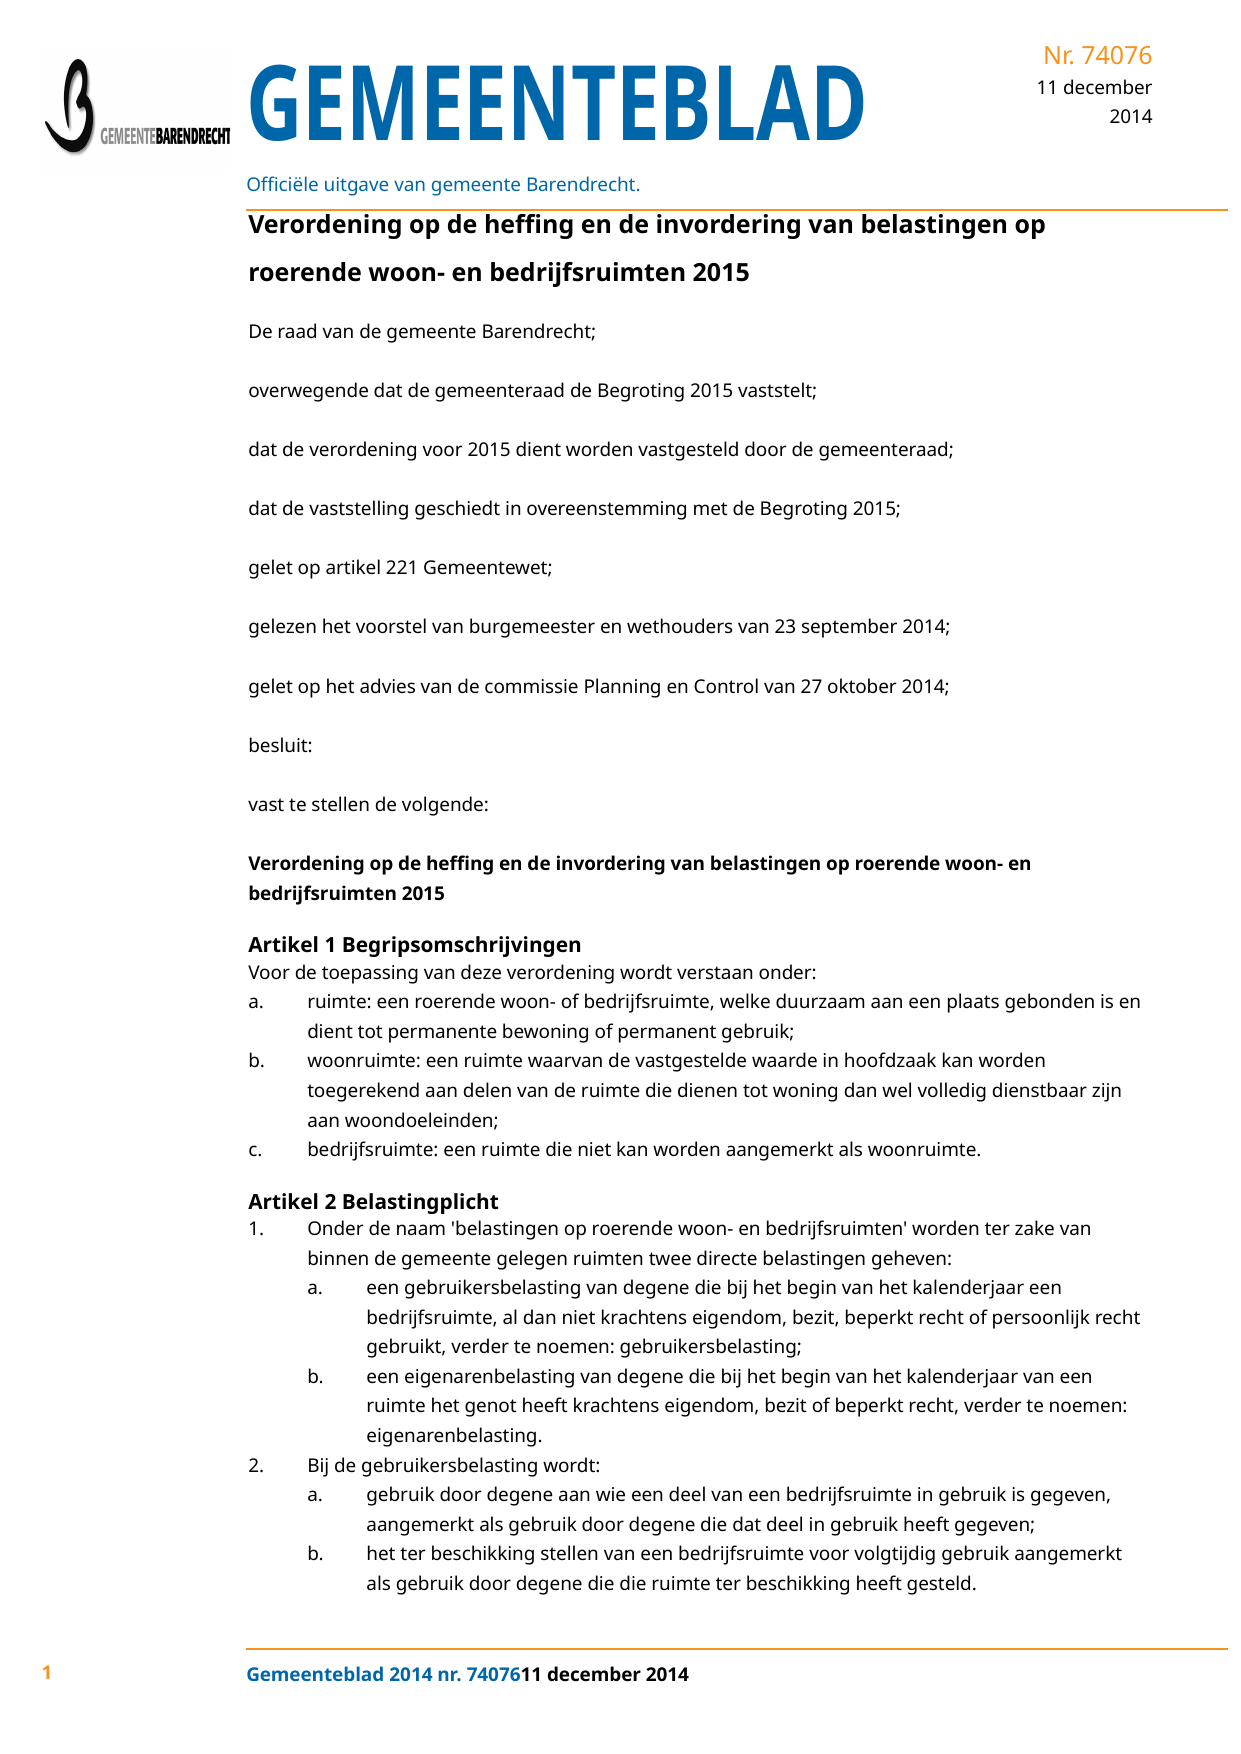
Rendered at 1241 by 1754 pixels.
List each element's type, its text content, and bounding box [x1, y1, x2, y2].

list Bij de gebruikersbelasting wordt: [248, 1452, 1152, 1478]
list bedrijfsruimte: een ruimte die niet kan worden aangemerkt als woonruimte. [248, 1136, 1152, 1162]
text gelezen het voorstel van burgemeester en wethouders van 23 september 2014; [248, 614, 1152, 639]
list een gebruikersbelasting van degene die bij het begin van het kalenderjaar een bedrijfsruimte, al dan niet krachtens eigendom, bezit, beperkt recht of persoonlijk recht gebruikt, verder te noemen: gebruikersbelasting; [307, 1274, 1152, 1359]
text overwegende dat de gemeenteraad de Begroting 2015 vaststelt; [248, 377, 1152, 403]
text Artikel 2 Belastingplicht [248, 1187, 1152, 1215]
text vast te stellen de volgende: [248, 791, 1152, 817]
list ruimte: een roerende woon- of bedrijfsruimte, welke duurzaam aan een plaats gebonden is en dient tot permanente bewoning of permanent gebruik; [248, 988, 1152, 1044]
list het ter beschikking stellen van een bedrijfsruimte voor volgtijdig gebruik aangemerkt als gebruik door degene die die ruimte ter beschikking heeft gesteld. [307, 1541, 1152, 1596]
list een eigenarenbelasting van degene die bij het begin van het kalenderjaar van een ruimte het genot heeft krachtens eigendom, bezit of beperkt recht, verder te noemen: eigenarenbelasting. [307, 1363, 1152, 1448]
text besluit: [248, 732, 1152, 758]
text Artikel 1 Begripsomschrijvingen [248, 930, 1152, 959]
text Verordening op de heffing en de invordering van belastingen op roerende woon- en bedrijfsruimten 2015 [248, 850, 1152, 906]
text Voor de toepassing van deze verordening wordt verstaan onder: [248, 959, 1152, 984]
text dat de verordening voor 2015 dient worden vastgesteld door de gemeenteraad; [248, 436, 1152, 462]
picture [41, 47, 231, 172]
list Onder de naam 'belastingen op roerende woon- en bedrijfsruimten' worden ter zake van binnen de gemeente gelegen ruimten twee directe belastingen geheven: [248, 1215, 1152, 1271]
text Verordening op de heffing en de invordering van belastingen op roerende woon- en bedrijfsruimten 2015 [248, 211, 1152, 288]
text gelet op artikel 221 Gemeentewet; [248, 554, 1152, 580]
list woonruimte: een ruimte waarvan de vastgestelde waarde in hoofdzaak kan worden toegerekend aan delen van de ruimte die dienen tot woning dan wel volledig dienstbaar zijn aan woondoeleinden; [248, 1048, 1152, 1132]
text De raad van de gemeente Barendrecht; [248, 318, 1152, 344]
text dat de vaststelling geschiedt in overeenstemming met de Begroting 2015; [248, 495, 1152, 521]
text gelet op het advies van de commissie Planning en Control van 27 oktober 2014; [248, 673, 1152, 699]
list gebruik door degene aan wie een deel van een bedrijfsruimte in gebruik is gegeven, aangemerkt als gebruik door degene die dat deel in gebruik heeft gegeven; [307, 1481, 1152, 1537]
